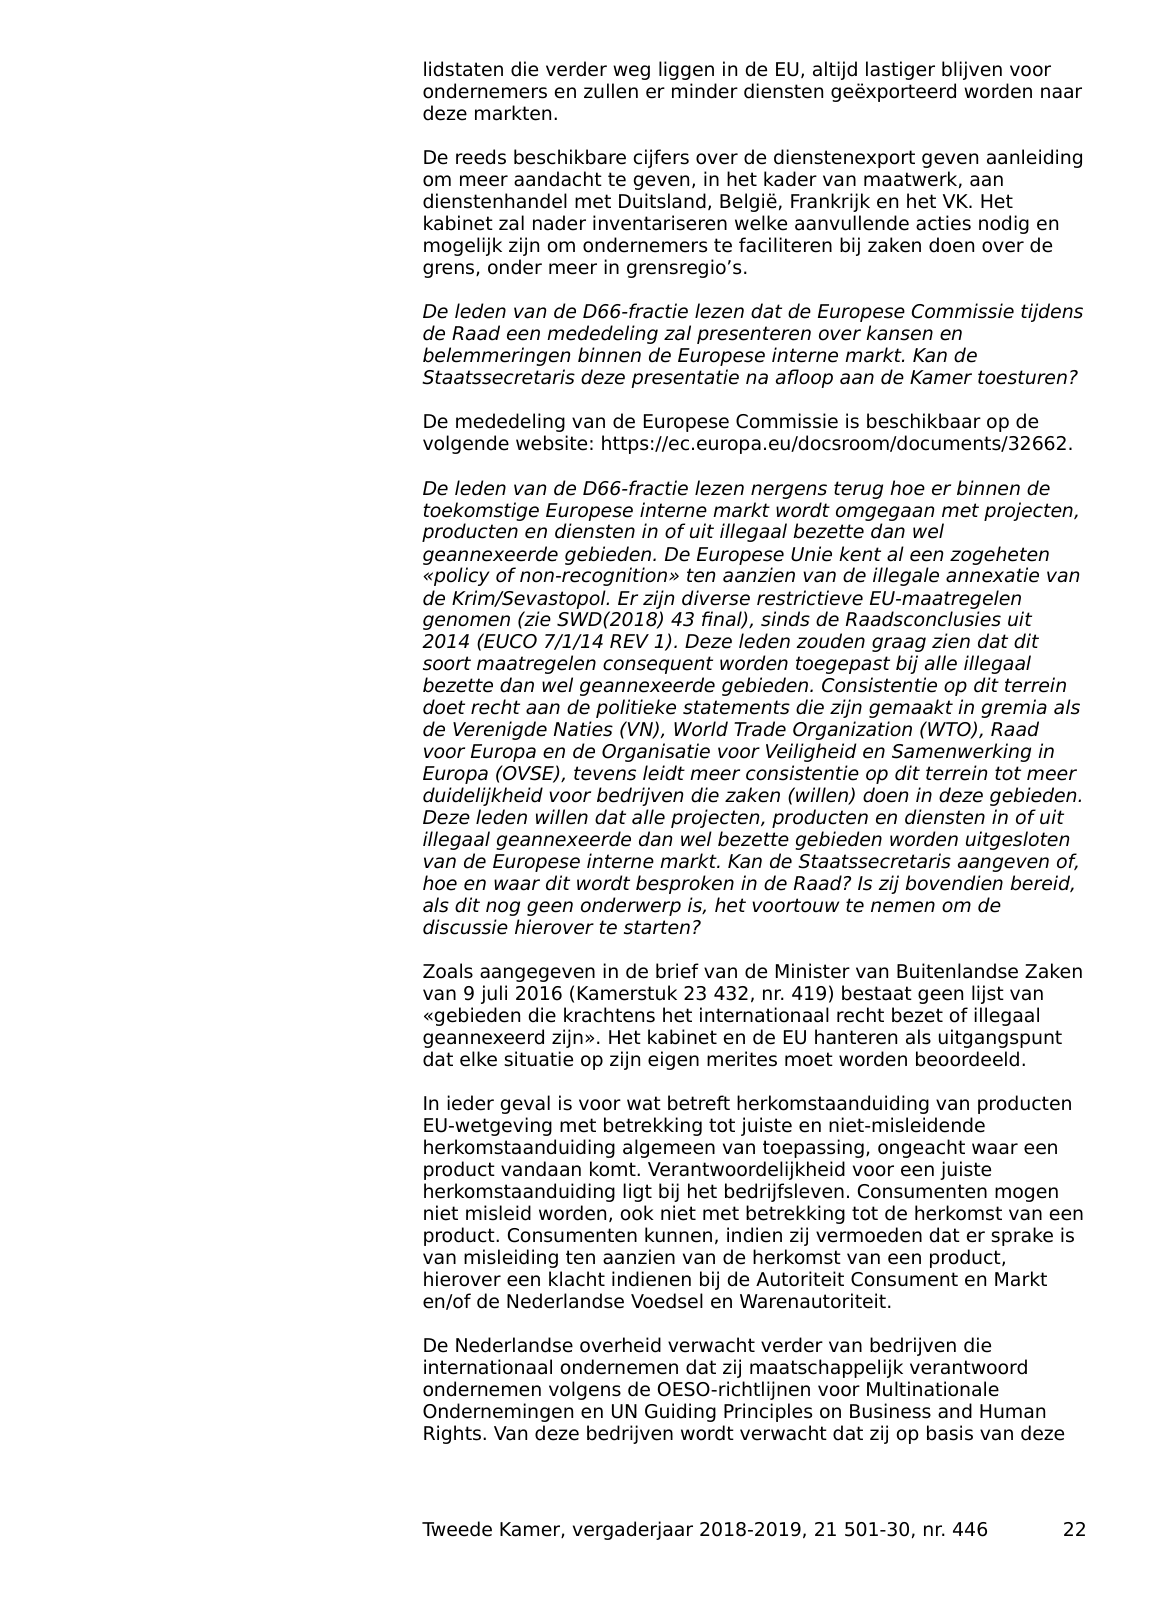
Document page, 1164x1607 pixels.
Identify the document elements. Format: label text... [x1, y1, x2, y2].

text De mededeling van de Europese Commissie is beschikbaar op de volgende website: https://ec.europa.eu/docsroom/documents/32662. [422, 411, 1087, 455]
text De reeds beschikbare cijfers over de dienstenexport geven aanleiding om meer aandacht te geven, in het kader van maatwerk, aan dienstenhandel met Duitsland, België, Frankrijk en het VK. Het kabinet zal nader inventariseren welke aanvullende acties nodig en mogelijk zijn om ondernemers te faciliteren bij zaken doen over de grens, onder meer in grensregio’s. [422, 147, 1087, 279]
text In ieder geval is voor wat betreft herkomstaanduiding van producten EU-wetgeving met betrekking tot juiste en niet-misleidende herkomstaanduiding algemeen van toepassing, ongeacht waar een product vandaan komt. Verantwoordelijkheid voor een juiste herkomstaanduiding ligt bij het bedrijfsleven. Consumenten mogen niet misleid worden, ook niet met betrekking tot de herkomst van een product. Consumenten kunnen, indien zij vermoeden dat er sprake is van misleiding ten aanzien van de herkomst van een product, hierover een klacht indienen bij de Autoriteit Consument en Markt en/of de Nederlandse Voedsel en Warenautoriteit. [422, 1093, 1087, 1313]
text lidstaten die verder weg liggen in de EU, altijd lastiger blijven voor ondernemers en zullen er minder diensten geëxporteerd worden naar deze markten. [422, 59, 1087, 125]
text De leden van de D66-fractie lezen nergens terug hoe er binnen de toekomstige Europese interne markt wordt omgegaan met projecten, producten en diensten in of uit illegaal bezette dan wel geannexeerde gebieden. De Europese Unie kent al een zogeheten «policy of non-recognition» ten aanzien van de illegale annexatie van de Krim/Sevastopol. Er zijn diverse restrictieve EU-maatregelen genomen (zie SWD(2018) 43 final), sinds de Raadsconclusies uit 2014 (EUCO 7/1/14 REV 1). Deze leden zouden graag zien dat dit soort maatregelen consequent worden toegepast bij alle illegaal bezette dan wel geannexeerde gebieden. Consistentie op dit terrein doet recht aan de politieke statements die zijn gemaakt in gremia als de Verenigde Naties (VN), World Trade Organization (WTO), Raad voor Europa en de Organisatie voor Veiligheid en Samenwerking in Europa (OVSE), tevens leidt meer consistentie op dit terrein tot meer duidelijkheid voor bedrijven die zaken (willen) doen in deze gebieden. Deze leden willen dat alle projecten, producten en diensten in of uit illegaal geannexeerde dan wel bezette gebieden worden uitgesloten van de Europese interne markt. Kan de Staatssecretaris aangeven of, hoe en waar dit wordt besproken in de Raad? Is zij bovendien bereid, als dit nog geen onderwerp is, het voortouw te nemen om de discussie hierover te starten? [422, 477, 1087, 939]
text Zoals aangegeven in de brief van de Minister van Buitenlandse Zaken van 9 juli 2016 (Kamerstuk 23 432, nr. 419) bestaat geen lijst van «gebieden die krachtens het internationaal recht bezet of illegaal geannexeerd zijn». Het kabinet en de EU hanteren als uitgangspunt dat elke situatie op zijn eigen merites moet worden beoordeeld. [422, 961, 1087, 1071]
text De Nederlandse overheid verwacht verder van bedrijven die internationaal ondernemen dat zij maatschappelijk verantwoord ondernemen volgens de OESO-richtlijnen voor Multinationale Ondernemingen en UN Guiding Principles on Business and Human Rights. Van deze bedrijven wordt verwacht dat zij op basis van deze [422, 1335, 1087, 1445]
text De leden van de D66-fractie lezen dat de Europese Commissie tijdens de Raad een mededeling zal presenteren over kansen en belemmeringen binnen de Europese interne markt. Kan de Staatssecretaris deze presentatie na afloop aan de Kamer toesturen? [422, 301, 1087, 389]
